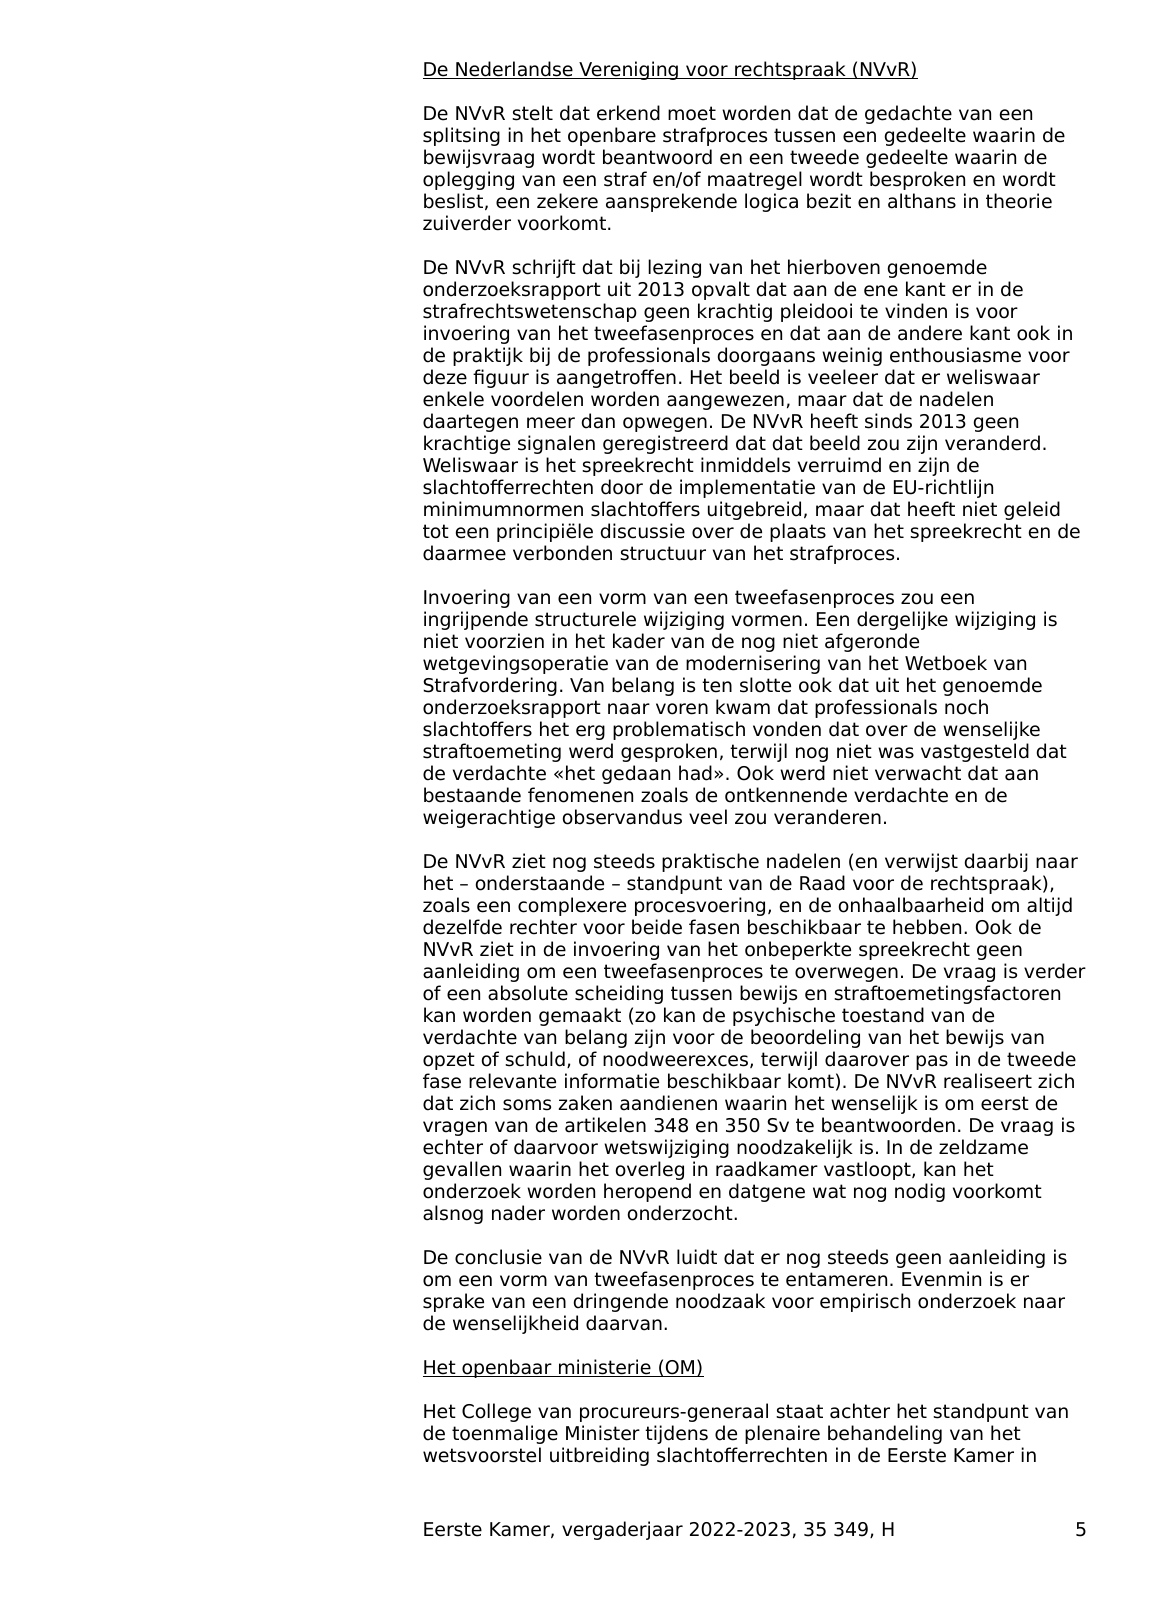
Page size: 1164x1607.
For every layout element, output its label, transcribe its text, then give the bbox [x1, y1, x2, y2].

text Het College van procureurs-generaal staat achter het standpunt van de toenmalige Minister tijdens de plenaire behandeling van het wetsvoorstel uitbreiding slachtofferrechten in de Eerste Kamer in [422, 1401, 1087, 1467]
text De conclusie van de NVvR luidt dat er nog steeds geen aanleiding is om een vorm van tweefasenproces te entameren. Evenmin is er sprake van een dringende noodzaak voor empirisch onderzoek naar de wenselijkheid daarvan. [422, 1247, 1087, 1335]
subtitle De Nederlandse Vereniging voor rechtspraak (NVvR) [422, 59, 1087, 81]
text De NVvR schrijft dat bij lezing van het hierboven genoemde onderzoeksrapport uit 2013 opvalt dat aan de ene kant er in de strafrechtswetenschap geen krachtig pleidooi te vinden is voor invoering van het tweefasenproces en dat aan de andere kant ook in de praktijk bij de professionals doorgaans weinig enthousiasme voor deze figuur is aangetroffen. Het beeld is veeleer dat er weliswaar enkele voordelen worden aangewezen, maar dat de nadelen daartegen meer dan opwegen. De NVvR heeft sinds 2013 geen krachtige signalen geregistreerd dat dat beeld zou zijn veranderd. Weliswaar is het spreekrecht inmiddels verruimd en zijn de slachtofferrechten door de implementatie van de EU-richtlijn minimumnormen slachtoffers uitgebreid, maar dat heeft niet geleid tot een principiële discussie over de plaats van het spreekrecht en de daarmee verbonden structuur van het strafproces. [422, 257, 1087, 565]
text De NVvR stelt dat erkend moet worden dat de gedachte van een splitsing in het openbare strafproces tussen een gedeelte waarin de bewijsvraag wordt beantwoord en een tweede gedeelte waarin de oplegging van een straf en/of maatregel wordt besproken en wordt beslist, een zekere aansprekende logica bezit en althans in theorie zuiverder voorkomt. [422, 103, 1087, 235]
text Invoering van een vorm van een tweefasenproces zou een ingrijpende structurele wijziging vormen. Een dergelijke wijziging is niet voorzien in het kader van de nog niet afgeronde wetgevingsoperatie van de modernisering van het Wetboek van Strafvordering. Van belang is ten slotte ook dat uit het genoemde onderzoeksrapport naar voren kwam dat professionals noch slachtoffers het erg problematisch vonden dat over de wenselijke straftoemeting werd gesproken, terwijl nog niet was vastgesteld dat de verdachte «het gedaan had». Ook werd niet verwacht dat aan bestaande fenomenen zoals de ontkennende verdachte en de weigerachtige observandus veel zou veranderen. [422, 587, 1087, 829]
subtitle Het openbaar ministerie (OM) [422, 1357, 1087, 1379]
text De NVvR ziet nog steeds praktische nadelen (en verwijst daarbij naar het – onderstaande – standpunt van de Raad voor de rechtspraak), zoals een complexere procesvoering, en de onhaalbaarheid om altijd dezelfde rechter voor beide fasen beschikbaar te hebben. Ook de NVvR ziet in de invoering van het onbeperkte spreekrecht geen aanleiding om een tweefasenproces te overwegen. De vraag is verder of een absolute scheiding tussen bewijs en straftoemetingsfactoren kan worden gemaakt (zo kan de psychische toestand van de verdachte van belang zijn voor de beoordeling van het bewijs van opzet of schuld, of noodweerexces, terwijl daarover pas in de tweede fase relevante informatie beschikbaar komt). De NVvR realiseert zich dat zich soms zaken aandienen waarin het wenselijk is om eerst de vragen van de artikelen 348 en 350 Sv te beantwoorden. De vraag is echter of daarvoor wetswijziging noodzakelijk is. In de zeldzame gevallen waarin het overleg in raadkamer vastloopt, kan het onderzoek worden heropend en datgene wat nog nodig voorkomt alsnog nader worden onderzocht. [422, 851, 1087, 1225]
